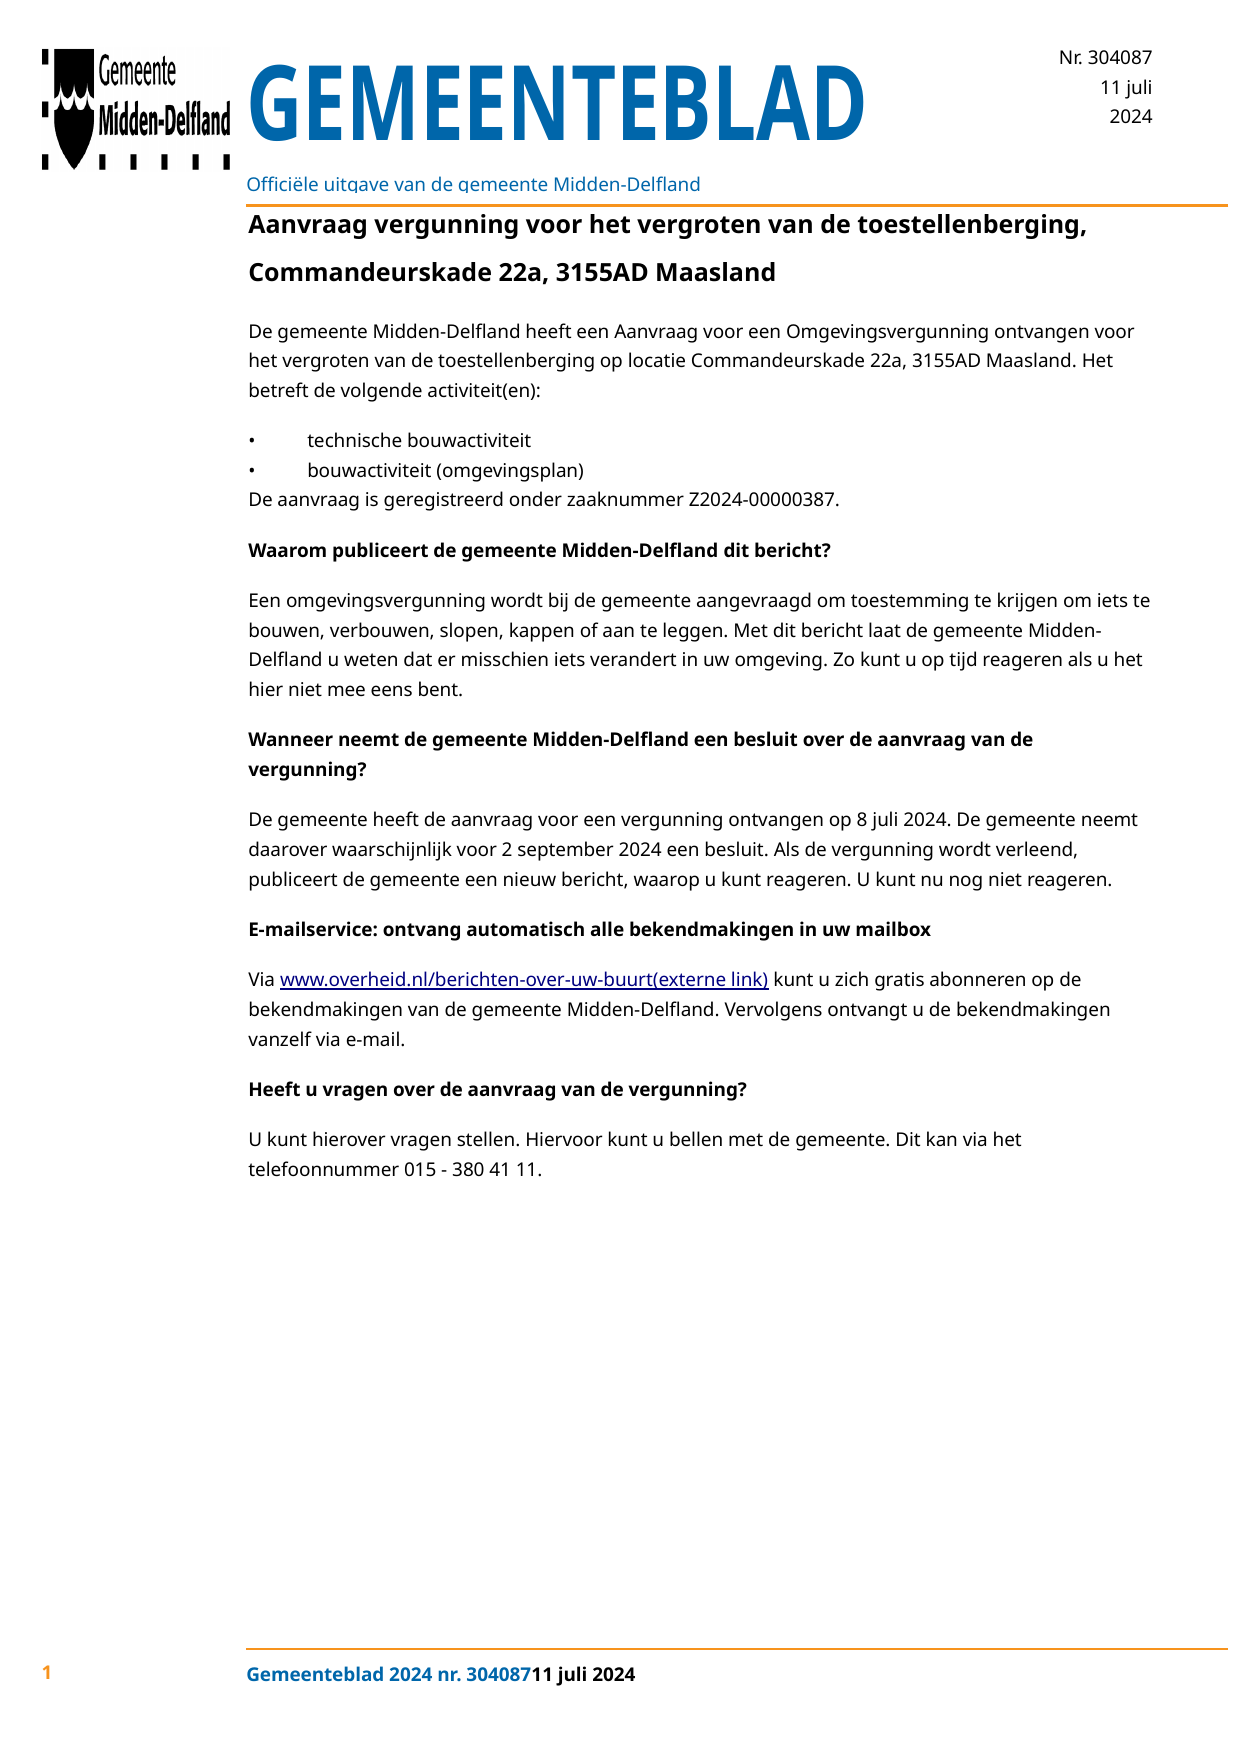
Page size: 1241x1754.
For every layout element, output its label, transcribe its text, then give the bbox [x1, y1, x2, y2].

picture [41, 47, 231, 172]
list bouwactiviteit (omgevingsplan) [248, 457, 1152, 483]
text U kunt hierover vragen stellen. Hiervoor kunt u bellen met de gemeente. Dit kan via het telefoonnummer 015 - 380 41 11. [248, 1127, 1152, 1182]
text De gemeente heeft de aanvraag voor een vergunning ontvangen op 8 juli 2024. De gemeente neemt daarover waarschijnlijk voor 2 september 2024 een besluit. Als de vergunning wordt verleend, publiceert de gemeente een nieuw bericht, waarop u kunt reageren. U kunt nu nog niet reageren. [248, 807, 1152, 892]
text Waarom publiceert de gemeente Midden-Delfland dit bericht? [248, 537, 1152, 563]
text Aanvraag vergunning voor het vergroten van de toestellenberging, Commandeurskade 22a, 3155AD Maasland [248, 207, 1152, 288]
text Via www.overheid.nl/berichten-over-uw-buurt(externe link) kunt u zich gratis abonneren op de bekendmakingen van de gemeente Midden-Delfland. Vervolgens ontvangt u de bekendmakingen vanzelf via e-mail. [248, 967, 1152, 1052]
text Een omgevingsvergunning wordt bij de gemeente aangevraagd om toestemming te krijgen om iets te bouwen, verbouwen, slopen, kappen of aan te leggen. Met dit bericht laat de gemeente Midden-Delfland u weten dat er misschien iets verandert in uw omgeving. Zo kunt u op tijd reageren als u het hier niet mee eens bent. [248, 587, 1152, 702]
text De aanvraag is geregistreerd onder zaaknummer Z2024-00000387. [248, 487, 1152, 512]
text De gemeente Midden-Delfland heeft een Aanvraag voor een Omgevingsvergunning ontvangen voor het vergroten van de toestellenberging op locatie Commandeurskade 22a, 3155AD Maasland. Het betreft de volgende activiteit(en): [248, 318, 1152, 403]
text E-mailservice: ontvang automatisch alle bekendmakingen in uw mailbox [248, 916, 1152, 942]
text Wanneer neemt de gemeente Midden-Delfland een besluit over de aanvraag van de vergunning? [248, 727, 1152, 782]
text Heeft u vragen over de aanvraag van de vergunning? [248, 1076, 1152, 1102]
list technische bouwactiviteit [248, 427, 1152, 453]
